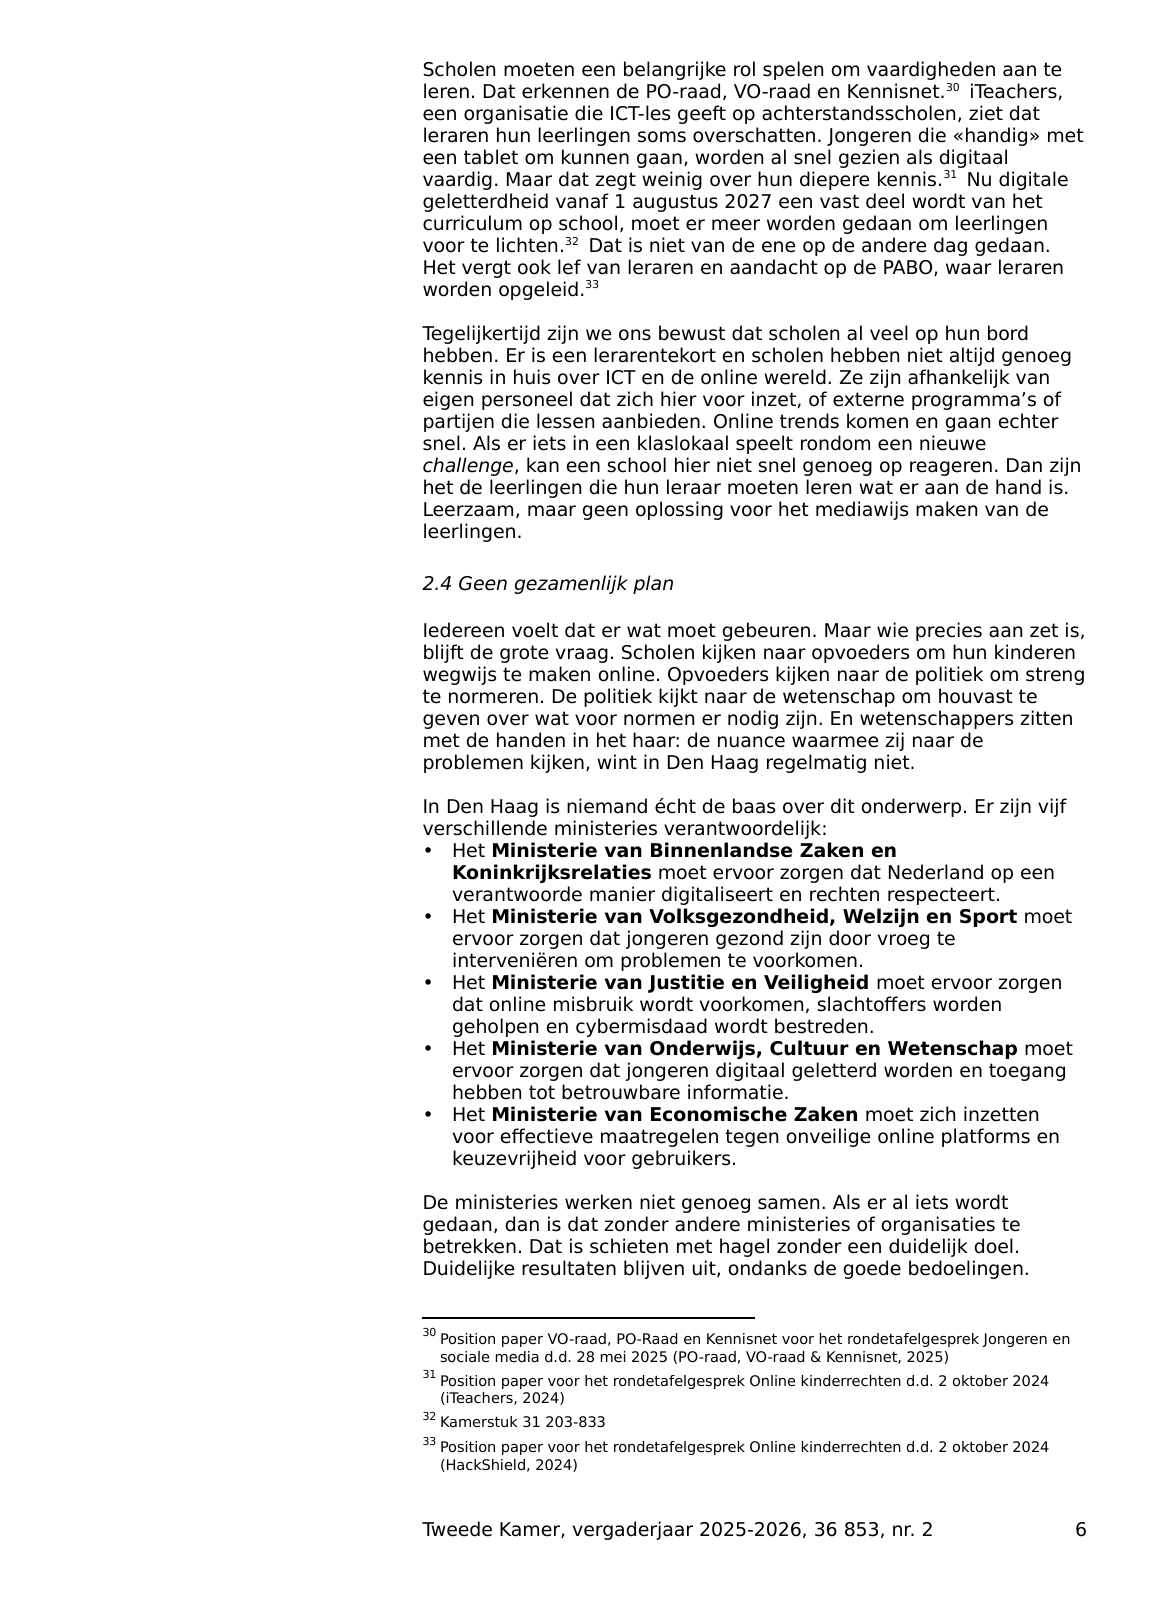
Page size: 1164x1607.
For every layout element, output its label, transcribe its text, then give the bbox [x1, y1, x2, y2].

text Iedereen voelt dat er wat moet gebeuren. Maar wie precies aan zet is, blijft de grote vraag. Scholen kijken naar opvoeders om hun kinderen wegwijs te maken online. Opvoeders kijken naar de politiek om streng te normeren. De politiek kijkt naar de wetenschap om houvast te geven over wat voor normen er nodig zijn. En wetenschappers zitten met de handen in het haar: de nuance waarmee zij naar de problemen kijken, wint in Den Haag regelmatig niet. [422, 620, 1087, 774]
text Position paper voor het rondetafelgesprek Online kinderrechten d.d. 2 oktober 2024 (iTeachers, 2024) [422, 1368, 1087, 1407]
text Tegelijkertijd zijn we ons bewust dat scholen al veel op hun bord hebben. Er is een lerarentekort en scholen hebben niet altijd genoeg kennis in huis over ICT en de online wereld. Ze zijn afhankelijk van eigen personeel dat zich hier voor inzet, of externe programma’s of partijen die lessen aanbieden. Online trends komen en gaan echter snel. Als er iets in een klaslokaal speelt rondom een nieuwe challenge, kan een school hier niet snel genoeg op reageren. Dan zijn het de leerlingen die hun leraar moeten leren wat er aan de hand is. Leerzaam, maar geen oplossing voor het mediawijs maken van de leerlingen. [422, 323, 1087, 543]
subtitle 2.4 Geen gezamenlijk plan [422, 573, 1087, 595]
text Kamerstuk 31 203-833 [422, 1410, 1087, 1432]
text Scholen moeten een belangrijke rol spelen om vaardigheden aan te leren. Dat erkennen de PO-raad, VO-raad en Kennisnet. iTeachers, een organisatie die ICT-les geeft op achterstandsscholen, ziet dat leraren hun leerlingen soms overschatten. Jongeren die «handig» met een tablet om kunnen gaan, worden al snel gezien als digitaal vaardig. Maar dat zegt weinig over hun diepere kennis. Nu digitale geletterdheid vanaf 1 augustus 2027 een vast deel wordt van het curriculum op school, moet er meer worden gedaan om leerlingen voor te lichten. Dat is niet van de ene op de andere dag gedaan. Het vergt ook lef van leraren en aandacht op de PABO, waar leraren worden opgeleid. [422, 59, 1087, 301]
text • Het Ministerie van Volksgezondheid, Welzijn en Sport moet ervoor zorgen dat jongeren gezond zijn door vroeg te interveniëren om problemen te voorkomen. [422, 906, 1087, 972]
text De ministeries werken niet genoeg samen. Als er al iets wordt gedaan, dan is dat zonder andere ministeries of organisaties te betrekken. Dat is schieten met hagel zonder een duidelijk doel. Duidelijke resultaten blijven uit, ondanks de goede bedoelingen. [422, 1192, 1087, 1279]
text • Het Ministerie van Onderwijs, Cultuur en Wetenschap moet ervoor zorgen dat jongeren digitaal geletterd worden en toegang hebben tot betrouwbare informatie. [422, 1038, 1087, 1103]
text • Het Ministerie van Economische Zaken moet zich inzetten voor effectieve maatregelen tegen onveilige online platforms en keuzevrijheid voor gebruikers. [422, 1103, 1087, 1169]
text • Het Ministerie van Binnenlandse Zaken en Koninkrijksrelaties moet ervoor zorgen dat Nederland op een verantwoorde manier digitaliseert en rechten respecteert. [422, 840, 1087, 906]
text In Den Haag is niemand écht de baas over dit onderwerp. Er zijn vijf verschillende ministeries verantwoordelijk: [422, 796, 1087, 840]
text Position paper voor het rondetafelgesprek Online kinderrechten d.d. 2 oktober 2024 (HackShield, 2024) [422, 1435, 1087, 1474]
text Position paper VO-raad, PO-Raad en Kennisnet voor het rondetafelgesprek Jongeren en sociale media d.d. 28 mei 2025 (PO-raad, VO-raad & Kennisnet, 2025) [422, 1327, 1087, 1366]
text • Het Ministerie van Justitie en Veiligheid moet ervoor zorgen dat online misbruik wordt voorkomen, slachtoffers worden geholpen en cybermisdaad wordt bestreden. [422, 972, 1087, 1038]
